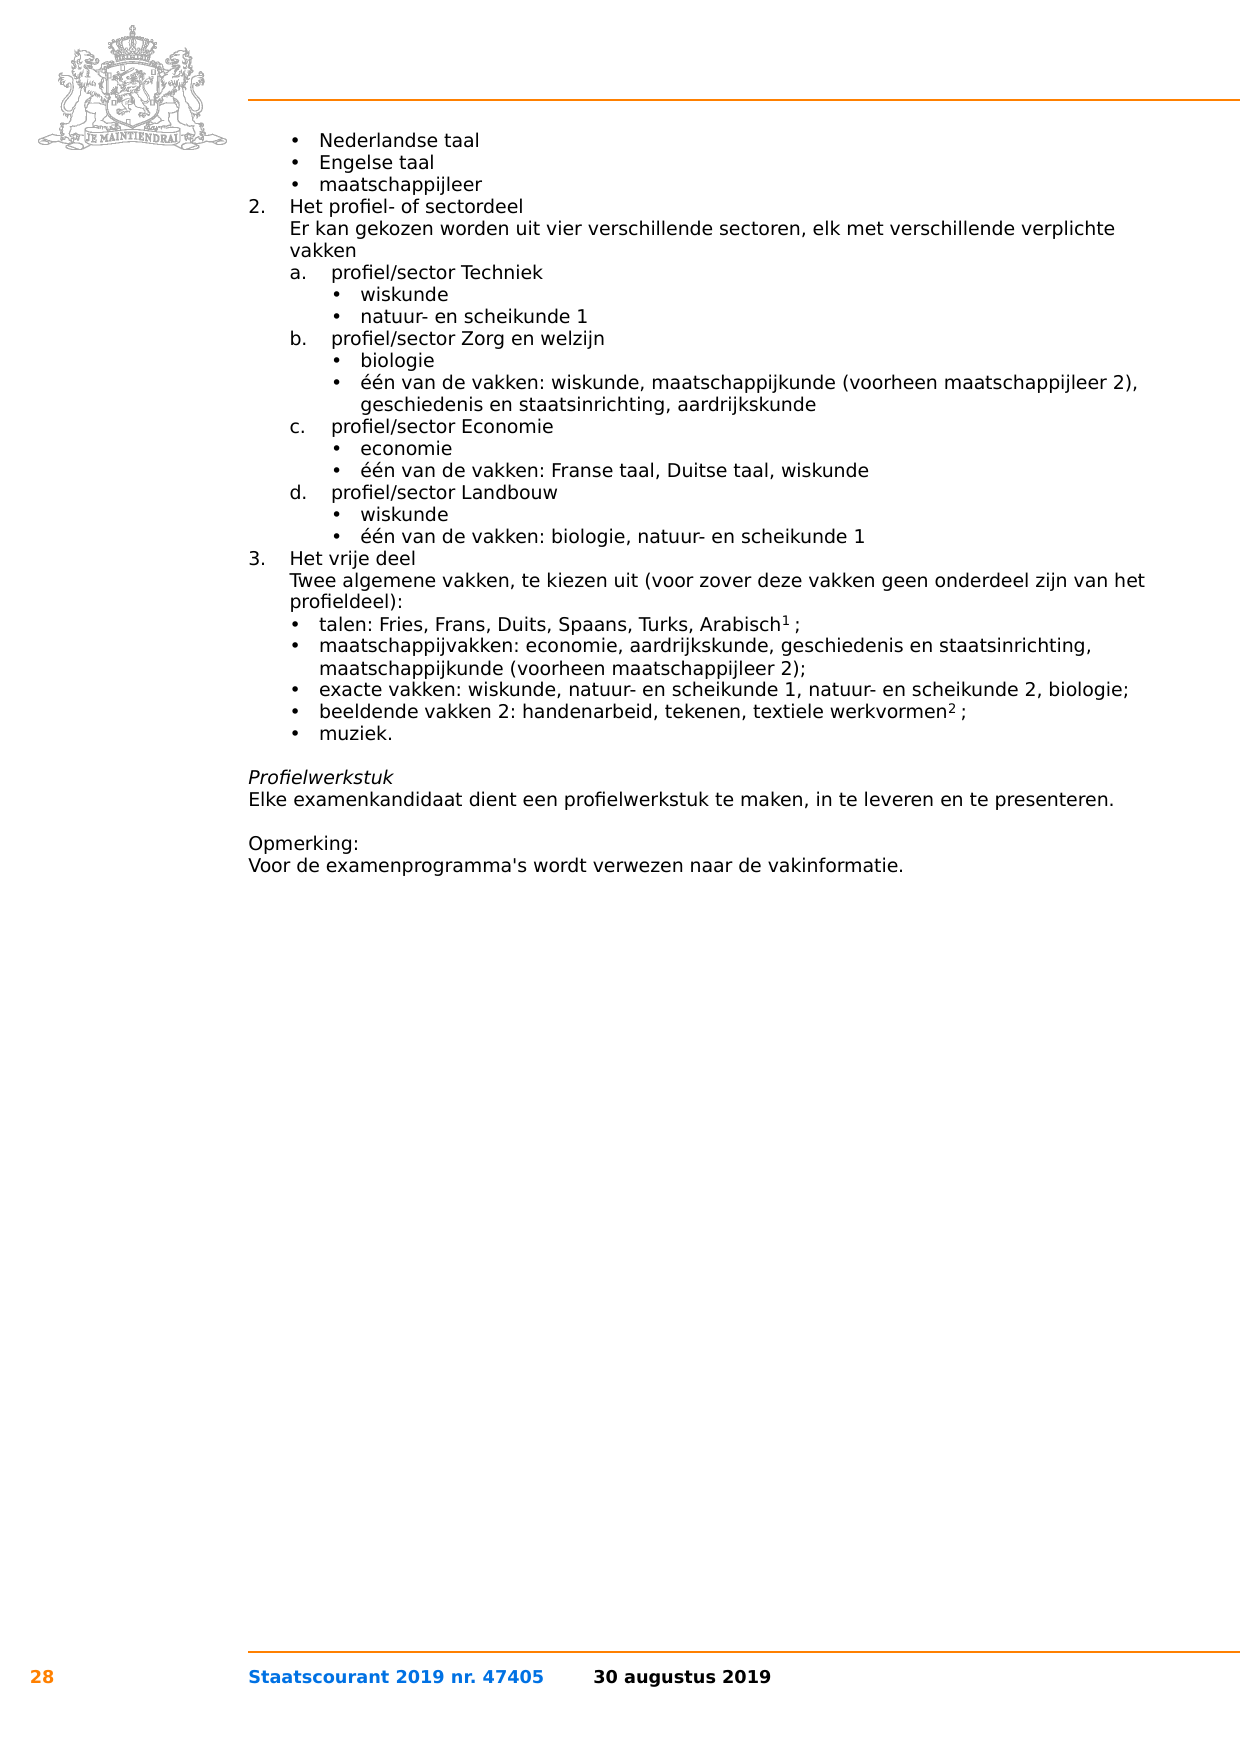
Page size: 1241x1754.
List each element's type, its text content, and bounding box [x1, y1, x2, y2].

text b. profiel/sector Zorg en welzijn [289, 328, 1163, 350]
picture [38, 25, 227, 150]
text • maatschappijvakken: economie, aardrijkskunde, geschiedenis en staatsinrichting, maatschappijkunde (voorheen maatschappijleer 2); [289, 635, 1163, 679]
text • natuur- en scheikunde 1 [331, 306, 1163, 328]
text Voor de examenprogramma's wordt verwezen naar de vakinformatie. [248, 855, 1163, 877]
text • één van de vakken: wiskunde, maatschappijkunde (voorheen maatschappijleer 2), geschiedenis en staatsinrichting, aardrijkskunde [331, 372, 1163, 416]
text 3. Het vrije deel [248, 547, 1163, 569]
text • Engelse taal [289, 152, 1163, 174]
text Opmerking: [248, 833, 1163, 855]
text • wiskunde [331, 503, 1163, 526]
text Profielwerkstuk [248, 767, 1163, 789]
text d. profiel/sector Landbouw [289, 482, 1163, 503]
text • economie [331, 438, 1163, 459]
text • muziek. [289, 723, 1163, 745]
text • één van de vakken: Franse taal, Duitse taal, wiskunde [331, 459, 1163, 482]
text • biologie [331, 350, 1163, 372]
text • maatschappijleer [289, 174, 1163, 196]
text Twee algemene vakken, te kiezen uit (voor zover deze vakken geen onderdeel zijn van het profieldeel): [289, 569, 1163, 613]
text 2. Het profiel- of sectordeel [248, 196, 1163, 218]
text Elke examenkandidaat dient een profielwerkstuk te maken, in te leveren en te presenteren. [248, 789, 1163, 811]
text • wiskunde [331, 284, 1163, 306]
text c. profiel/sector Economie [289, 416, 1163, 438]
text • talen: Fries, Frans, Duits, Spaans, Turks, Arabisch1; [289, 613, 1163, 635]
text • één van de vakken: biologie, natuur- en scheikunde 1 [331, 526, 1163, 547]
text • exacte vakken: wiskunde, natuur- en scheikunde 1, natuur- en scheikunde 2, biologie; [289, 679, 1163, 701]
text • Nederlandse taal [289, 130, 1163, 152]
text • beeldende vakken 2: handenarbeid, tekenen, textiele werkvormen2; [289, 701, 1163, 723]
text a. profiel/sector Techniek [289, 262, 1163, 284]
text Er kan gekozen worden uit vier verschillende sectoren, elk met verschillende verplichte vakken [289, 218, 1163, 262]
